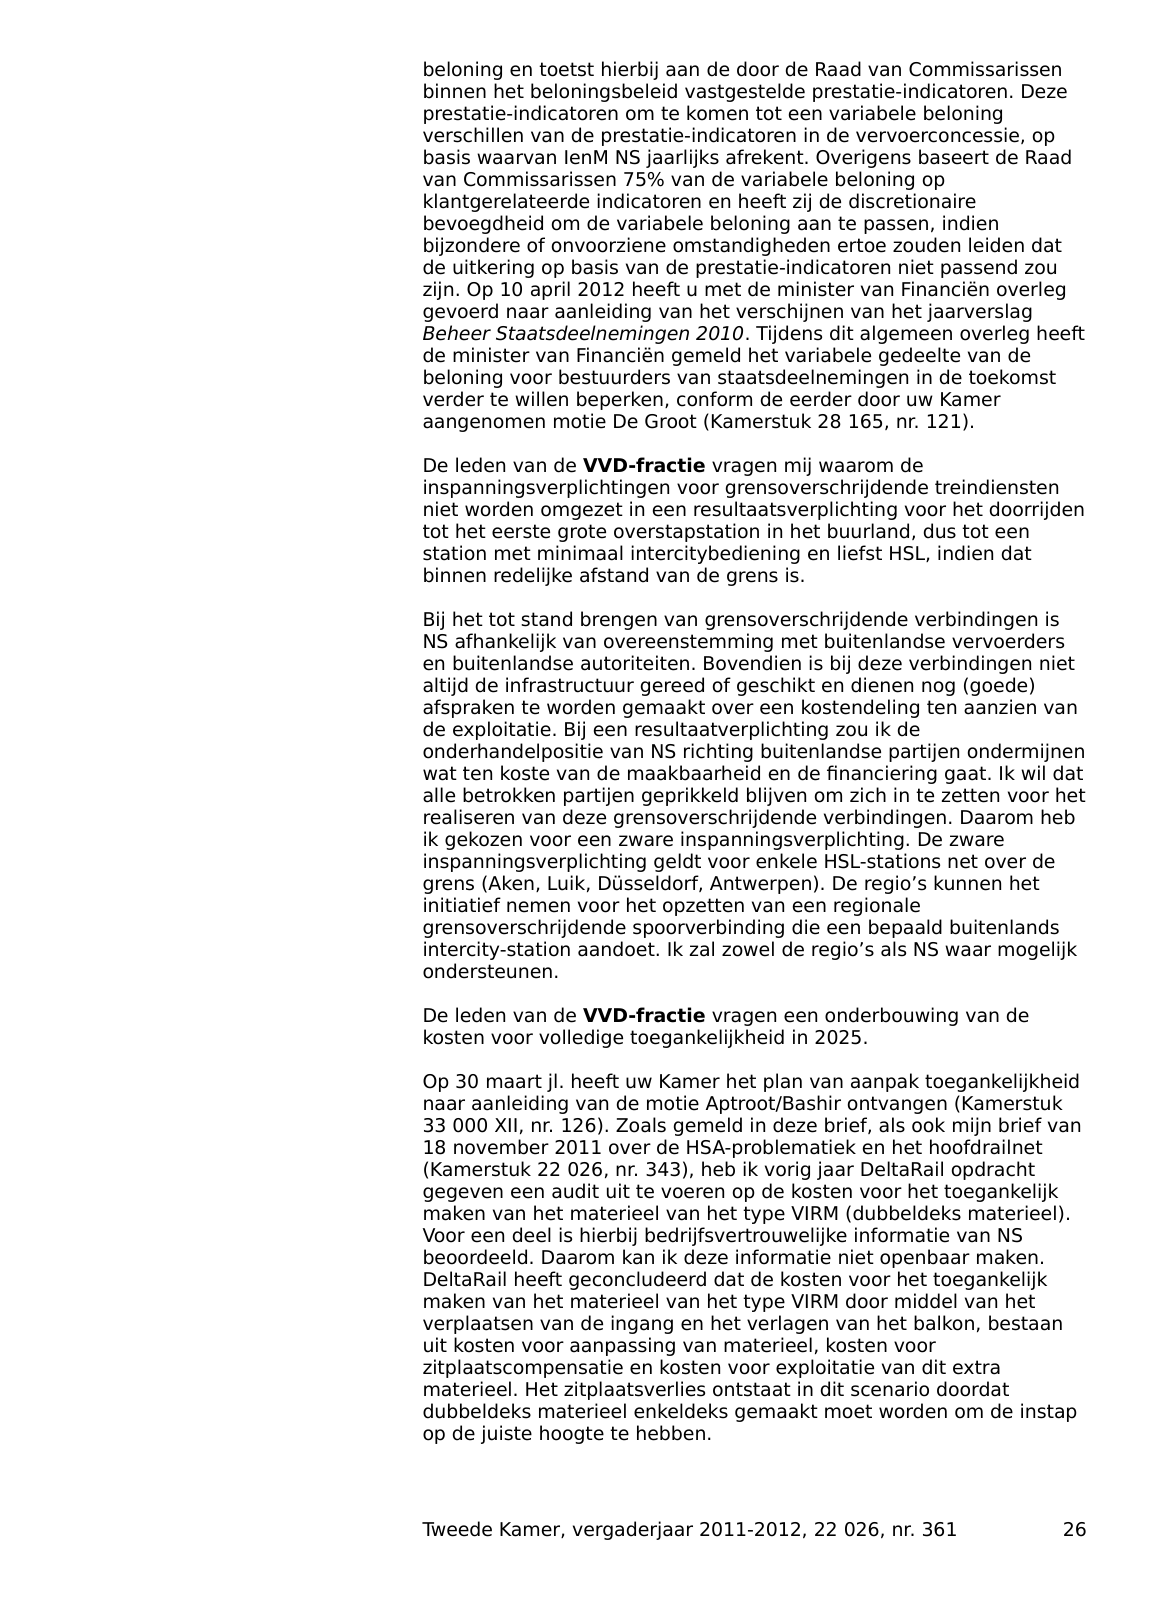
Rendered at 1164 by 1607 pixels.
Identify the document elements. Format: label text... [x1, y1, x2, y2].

text Bij het tot stand brengen van grensoverschrijdende verbindingen is NS afhankelijk van overeenstemming met buitenlandse vervoerders en buitenlandse autoriteiten. Bovendien is bij deze verbindingen niet altijd de infrastructuur gereed of geschikt en dienen nog (goede) afspraken te worden gemaakt over een kostendeling ten aanzien van de exploitatie. Bij een resultaatverplichting zou ik de onderhandelpositie van NS richting buitenlandse partijen ondermijnen wat ten koste van de maakbaarheid en de financiering gaat. Ik wil dat alle betrokken partijen geprikkeld blijven om zich in te zetten voor het realiseren van deze grensoverschrijdende verbindingen. Daarom heb ik gekozen voor een zware inspanningsverplichting. De zware inspanningsverplichting geldt voor enkele HSL-stations net over de grens (Aken, Luik, Düsseldorf, Antwerpen). De regio’s kunnen het initiatief nemen voor het opzetten van een regionale grensoverschrijdende spoorverbinding die een bepaald buitenlands intercity-station aandoet. Ik zal zowel de regio’s als NS waar mogelijk ondersteunen. [422, 609, 1087, 983]
text De leden van de VVD-fractie vragen een onderbouwing van de kosten voor volledige toegankelijkheid in 2025. [422, 1005, 1087, 1049]
text beloning en toetst hierbij aan de door de Raad van Commissarissen binnen het beloningsbeleid vastgestelde prestatie-indicatoren. Deze prestatie-indicatoren om te komen tot een variabele beloning verschillen van de prestatie-indicatoren in de vervoerconcessie, op basis waarvan IenM NS jaarlijks afrekent. Overigens baseert de Raad van Commissarissen 75% van de variabele beloning op klantgerelateerde indicatoren en heeft zij de discretionaire bevoegdheid om de variabele beloning aan te passen, indien bijzondere of onvoorziene omstandigheden ertoe zouden leiden dat de uitkering op basis van de prestatie-indicatoren niet passend zou zijn. Op 10 april 2012 heeft u met de minister van Financiën overleg gevoerd naar aanleiding van het verschijnen van het jaarverslag Beheer Staatsdeelnemingen 2010. Tijdens dit algemeen overleg heeft de minister van Financiën gemeld het variabele gedeelte van de beloning voor bestuurders van staatsdeelnemingen in de toekomst verder te willen beperken, conform de eerder door uw Kamer aangenomen motie De Groot (Kamerstuk 28 165, nr. 121). [422, 59, 1087, 433]
text Op 30 maart jl. heeft uw Kamer het plan van aanpak toegankelijkheid naar aanleiding van de motie Aptroot/Bashir ontvangen (Kamerstuk 33 000 XII, nr. 126). Zoals gemeld in deze brief, als ook mijn brief van 18 november 2011 over de HSA-problematiek en het hoofdrailnet (Kamerstuk 22 026, nr. 343), heb ik vorig jaar DeltaRail opdracht gegeven een audit uit te voeren op de kosten voor het toegankelijk maken van het materieel van het type VIRM (dubbeldeks materieel). Voor een deel is hierbij bedrijfsvertrouwelijke informatie van NS beoordeeld. Daarom kan ik deze informatie niet openbaar maken. DeltaRail heeft geconcludeerd dat de kosten voor het toegankelijk maken van het materieel van het type VIRM door middel van het verplaatsen van de ingang en het verlagen van het balkon, bestaan uit kosten voor aanpassing van materieel, kosten voor zitplaatscompensatie en kosten voor exploitatie van dit extra materieel. Het zitplaatsverlies ontstaat in dit scenario doordat dubbeldeks materieel enkeldeks gemaakt moet worden om de instap op de juiste hoogte te hebben. [422, 1071, 1087, 1444]
text De leden van de VVD-fractie vragen mij waarom de inspanningsverplichtingen voor grensoverschrijdende treindiensten niet worden omgezet in een resultaatsverplichting voor het doorrijden tot het eerste grote overstapstation in het buurland, dus tot een station met minimaal intercitybediening en liefst HSL, indien dat binnen redelijke afstand van de grens is. [422, 455, 1087, 587]
